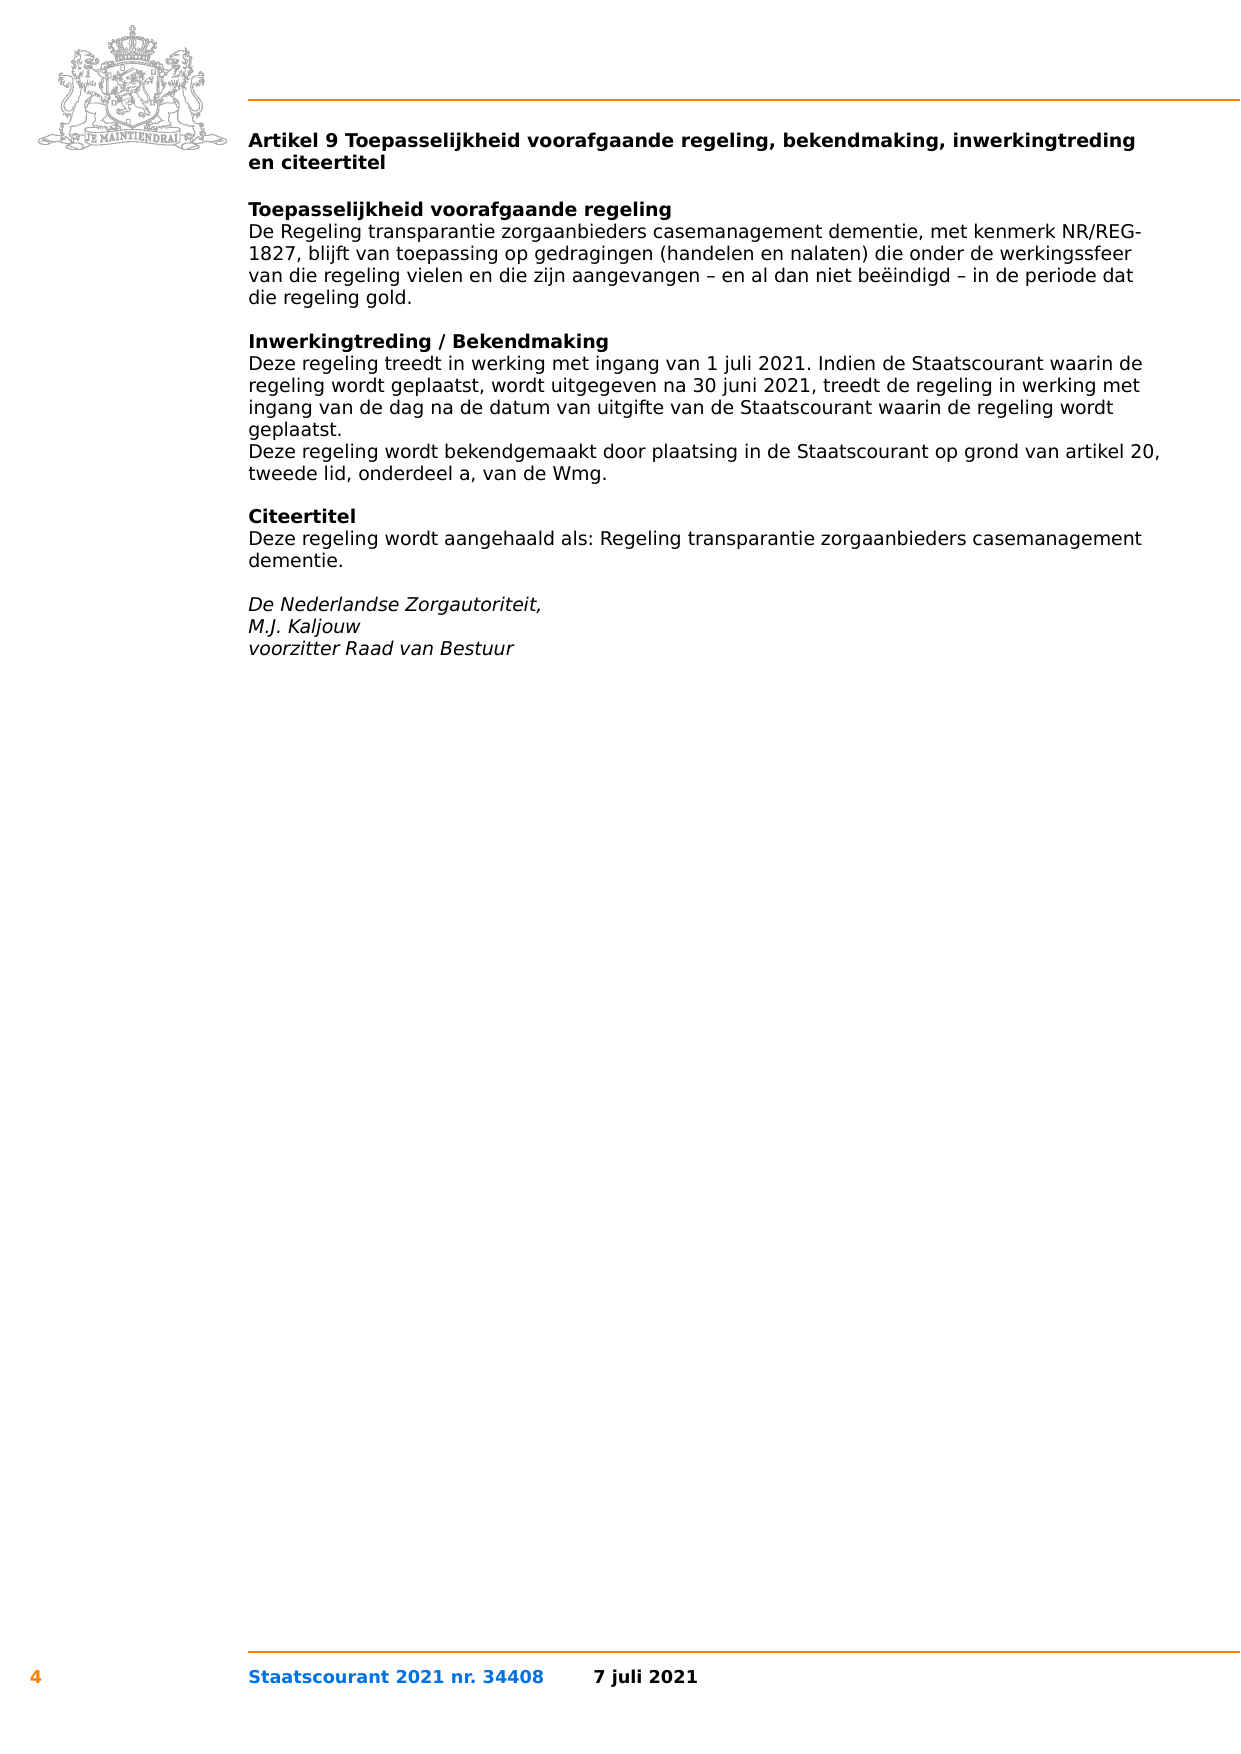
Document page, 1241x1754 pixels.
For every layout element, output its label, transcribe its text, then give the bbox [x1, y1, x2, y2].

text De Nederlandse Zorgautoriteit, M.J. Kaljouw voorzitter Raad van Bestuur [248, 594, 1163, 660]
subtitle Artikel 9 Toepasselijkheid voorafgaande regeling, bekendmaking, inwerkingtreding en citeertitel [248, 130, 1163, 174]
picture [38, 25, 227, 150]
text Deze regeling wordt bekendgemaakt door plaatsing in de Staatscourant op grond van artikel 20, tweede lid, onderdeel a, van de Wmg. [248, 441, 1163, 484]
text De Regeling transparantie zorgaanbieders casemanagement dementie, met kenmerk NR/REG-1827, blijft van toepassing op gedragingen (handelen en nalaten) die onder de werkingssfeer van die regeling vielen en die zijn aangevangen – en al dan niet beëindigd – in de periode dat die regeling gold. [248, 221, 1163, 309]
subtitle Inwerkingtreding / Bekendmaking [248, 331, 1163, 353]
text Deze regeling wordt aangehaald als: Regeling transparantie zorgaanbieders casemanagement dementie. [248, 528, 1163, 572]
text Deze regeling treedt in werking met ingang van 1 juli 2021. Indien de Staatscourant waarin de regeling wordt geplaatst, wordt uitgegeven na 30 juni 2021, treedt de regeling in werking met ingang van de dag na de datum van uitgifte van de Staatscourant waarin de regeling wordt geplaatst. [248, 353, 1163, 441]
subtitle Toepasselijkheid voorafgaande regeling [248, 199, 1163, 221]
subtitle Citeertitel [248, 506, 1163, 528]
